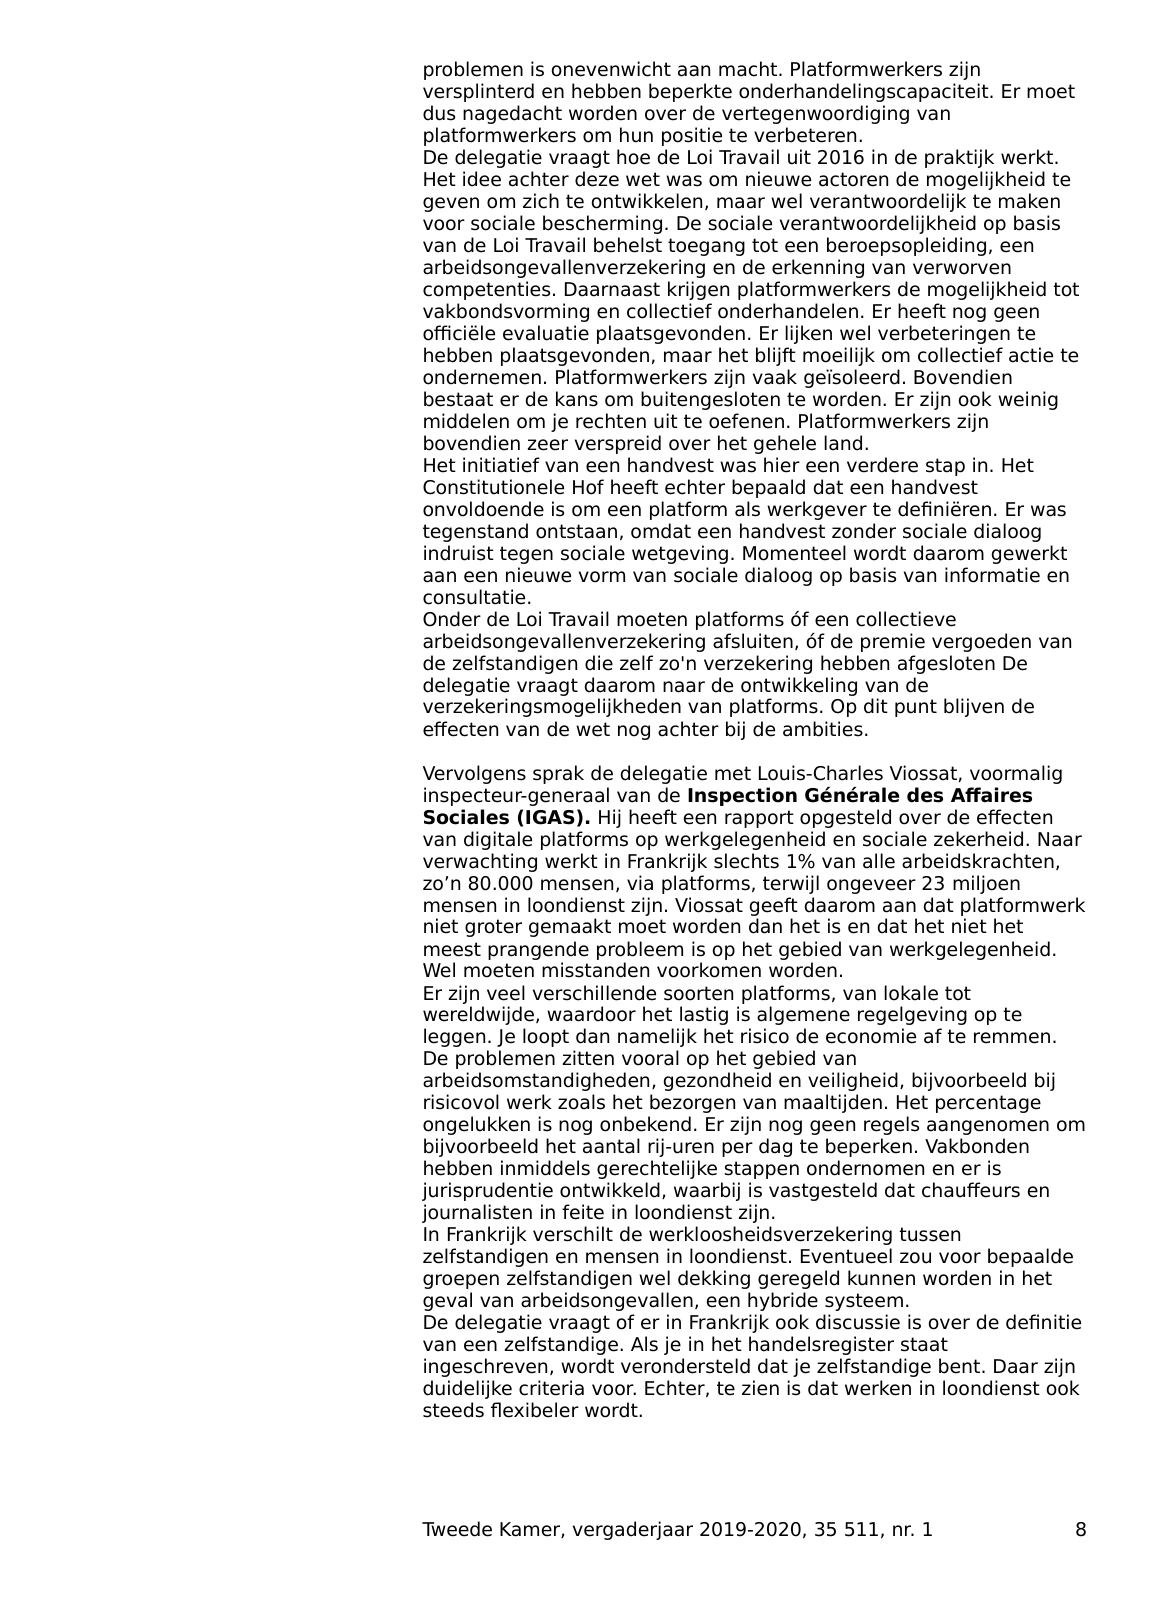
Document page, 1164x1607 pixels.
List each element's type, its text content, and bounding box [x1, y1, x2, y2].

text De delegatie vraagt of er in Frankrijk ook discussie is over de definitie van een zelfstandige. Als je in het handelsregister staat ingeschreven, wordt verondersteld dat je zelfstandige bent. Daar zijn duidelijke criteria voor. Echter, te zien is dat werken in loondienst ook steeds flexibeler wordt. [422, 1312, 1087, 1422]
text Vervolgens sprak de delegatie met Louis-Charles Viossat, voormalig inspecteur-generaal van de Inspection Générale des Affaires Sociales (IGAS). Hij heeft een rapport opgesteld over de effecten van digitale platforms op werkgelegenheid en sociale zekerheid. Naar verwachting werkt in Frankrijk slechts 1% van alle arbeidskrachten, zo’n 80.000 mensen, via platforms, terwijl ongeveer 23 miljoen mensen in loondienst zijn. Viossat geeft daarom aan dat platformwerk niet groter gemaakt moet worden dan het is en dat het niet het meest prangende probleem is op het gebied van werkgelegenheid. Wel moeten misstanden voorkomen worden. [422, 763, 1087, 982]
text In Frankrijk verschilt de werkloosheidsverzekering tussen zelfstandigen en mensen in loondienst. Eventueel zou voor bepaalde groepen zelfstandigen wel dekking geregeld kunnen worden in het geval van arbeidsongevallen, een hybride systeem. [422, 1224, 1087, 1312]
text De delegatie vraagt hoe de Loi Travail uit 2016 in de praktijk werkt. Het idee achter deze wet was om nieuwe actoren de mogelijkheid te geven om zich te ontwikkelen, maar wel verantwoordelijk te maken voor sociale bescherming. De sociale verantwoordelijkheid op basis van de Loi Travail behelst toegang tot een beroepsopleiding, een arbeidsongevallenverzekering en de erkenning van verworven competenties. Daarnaast krijgen platformwerkers de mogelijkheid tot vakbondsvorming en collectief onderhandelen. Er heeft nog geen officiële evaluatie plaatsgevonden. Er lijken wel verbeteringen te hebben plaatsgevonden, maar het blijft moeilijk om collectief actie te ondernemen. Platformwerkers zijn vaak geïsoleerd. Bovendien bestaat er de kans om buitengesloten te worden. Er zijn ook weinig middelen om je rechten uit te oefenen. Platformwerkers zijn bovendien zeer verspreid over het gehele land. [422, 147, 1087, 455]
text Het initiatief van een handvest was hier een verdere stap in. Het Constitutionele Hof heeft echter bepaald dat een handvest onvoldoende is om een platform als werkgever te definiëren. Er was tegenstand ontstaan, omdat een handvest zonder sociale dialoog indruist tegen sociale wetgeving. Momenteel wordt daarom gewerkt aan een nieuwe vorm van sociale dialoog op basis van informatie en consultatie. [422, 455, 1087, 608]
text Er zijn veel verschillende soorten platforms, van lokale tot wereldwijde, waardoor het lastig is algemene regelgeving op te leggen. Je loopt dan namelijk het risico de economie af te remmen. De problemen zitten vooral op het gebied van arbeidsomstandigheden, gezondheid en veiligheid, bijvoorbeeld bij risicovol werk zoals het bezorgen van maaltijden. Het percentage ongelukken is nog onbekend. Er zijn nog geen regels aangenomen om bijvoorbeeld het aantal rij-uren per dag te beperken. Vakbonden hebben inmiddels gerechtelijke stappen ondernomen en er is jurisprudentie ontwikkeld, waarbij is vastgesteld dat chauffeurs en journalisten in feite in loondienst zijn. [422, 982, 1087, 1224]
text problemen is onevenwicht aan macht. Platformwerkers zijn versplinterd en hebben beperkte onderhandelingscapaciteit. Er moet dus nagedacht worden over de vertegenwoordiging van platformwerkers om hun positie te verbeteren. [422, 59, 1087, 147]
text Onder de Loi Travail moeten platforms óf een collectieve arbeidsongevallenverzekering afsluiten, óf de premie vergoeden van de zelfstandigen die zelf zo'n verzekering hebben afgesloten De delegatie vraagt daarom naar de ontwikkeling van de verzekeringsmogelijkheden van platforms. Op dit punt blijven de effecten van de wet nog achter bij de ambities. [422, 608, 1087, 740]
